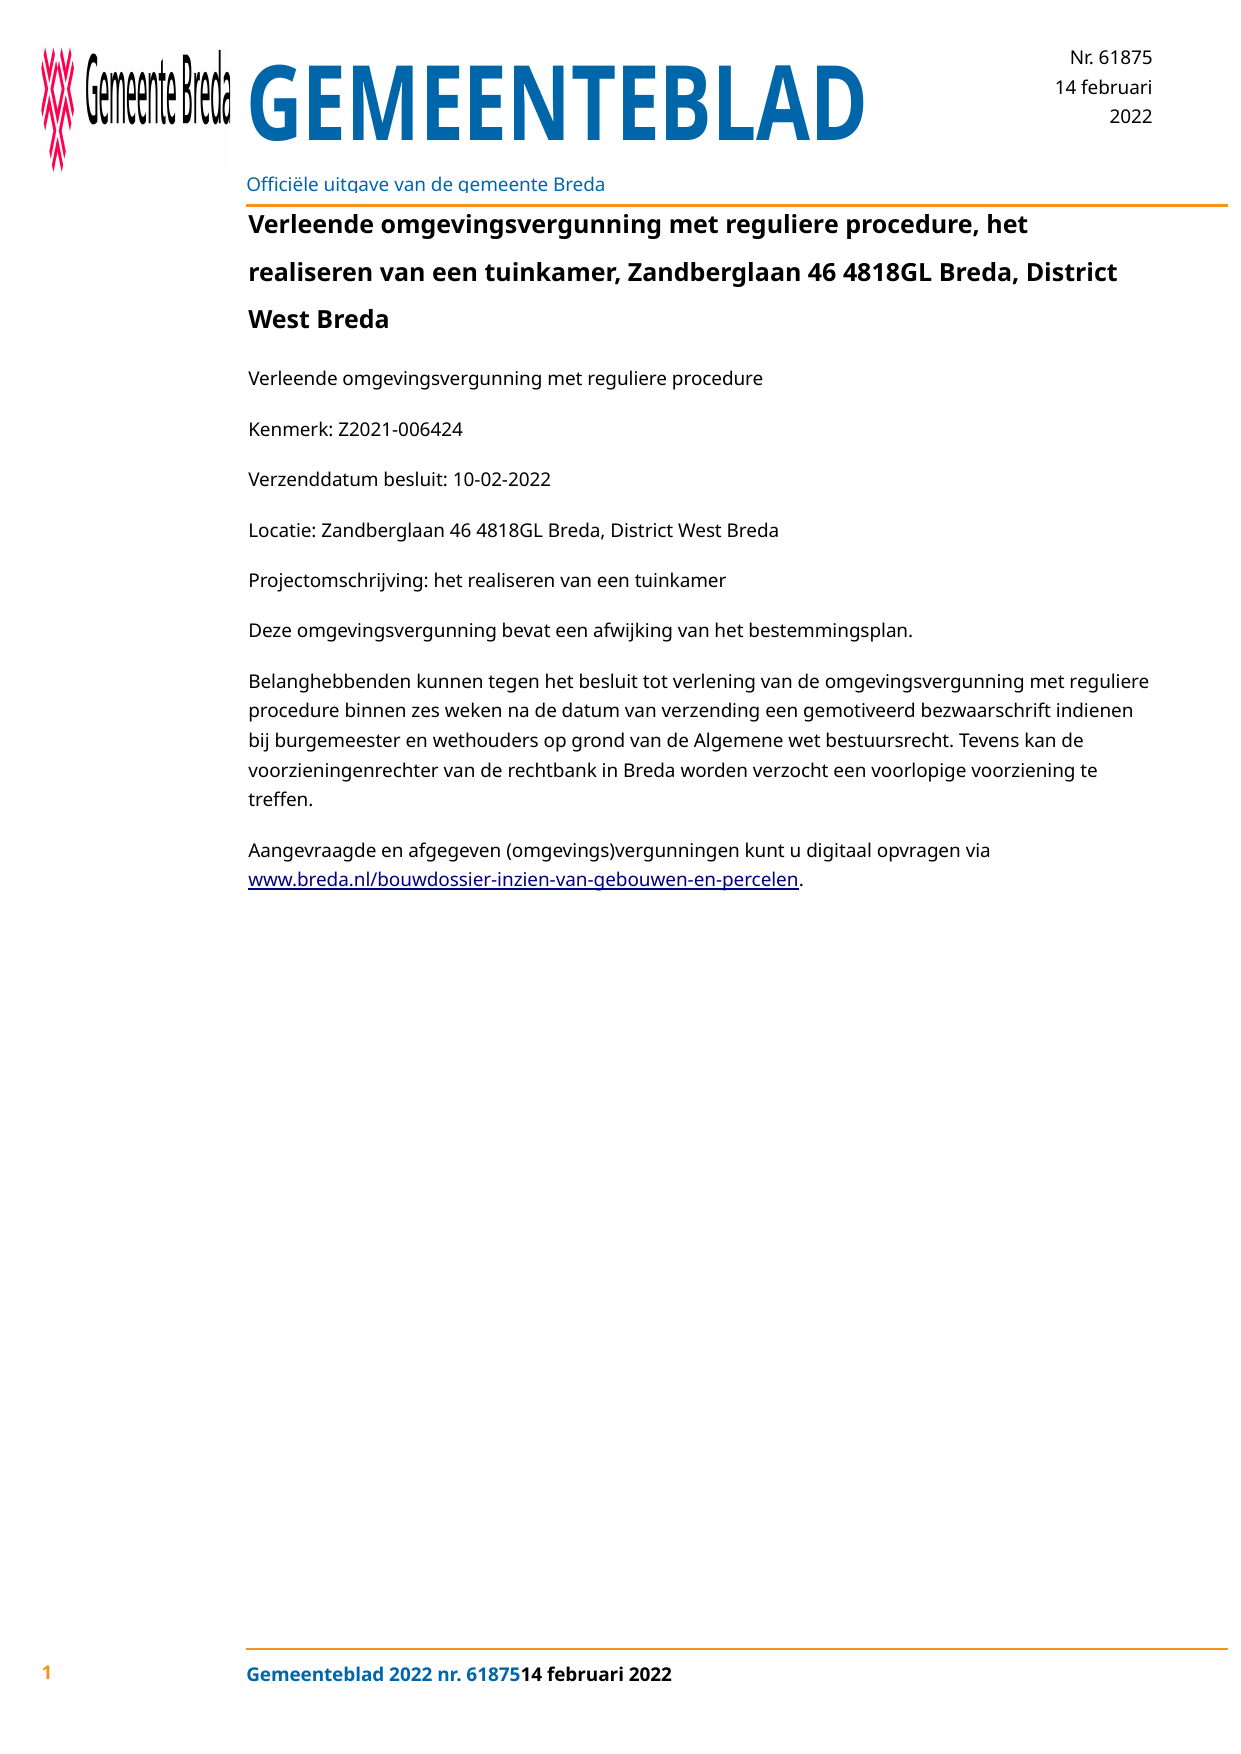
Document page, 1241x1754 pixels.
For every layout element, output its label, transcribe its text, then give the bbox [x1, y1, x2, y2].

text Kenmerk: Z2021-006424 [248, 416, 1152, 442]
text Deze omgevingsvergunning bevat een afwijking van het bestemmingsplan. [248, 618, 1152, 643]
text Aangevraagde en afgegeven (omgevings)vergunningen kunt u digitaal opvragen via www.breda.nl/bouwdossier-inzien-van-gebouwen-en-percelen. [248, 837, 1152, 892]
text Verzenddatum besluit: 10-02-2022 [248, 466, 1152, 492]
text Projectomschrijving: het realiseren van een tuinkamer [248, 567, 1152, 593]
picture [41, 47, 231, 172]
text Verleende omgevingsvergunning met reguliere procedure [248, 366, 1152, 391]
text Locatie: Zandberglaan 46 4818GL Breda, District West Breda [248, 517, 1152, 542]
text Verleende omgevingsvergunning met reguliere procedure, het realiseren van een tuinkamer, Zandberglaan 46 4818GL Breda, District West Breda [248, 207, 1152, 336]
text Belanghebbenden kunnen tegen het besluit tot verlening van de omgevingsvergunning met reguliere procedure binnen zes weken na de datum van verzending een gemotiveerd bezwaarschrift indienen bij burgemeester en wethouders op grond van de Algemene wet bestuursrecht. Tevens kan de voorzieningenrechter van de rechtbank in Breda worden verzocht een voorlopige voorziening te treffen. [248, 668, 1152, 812]
